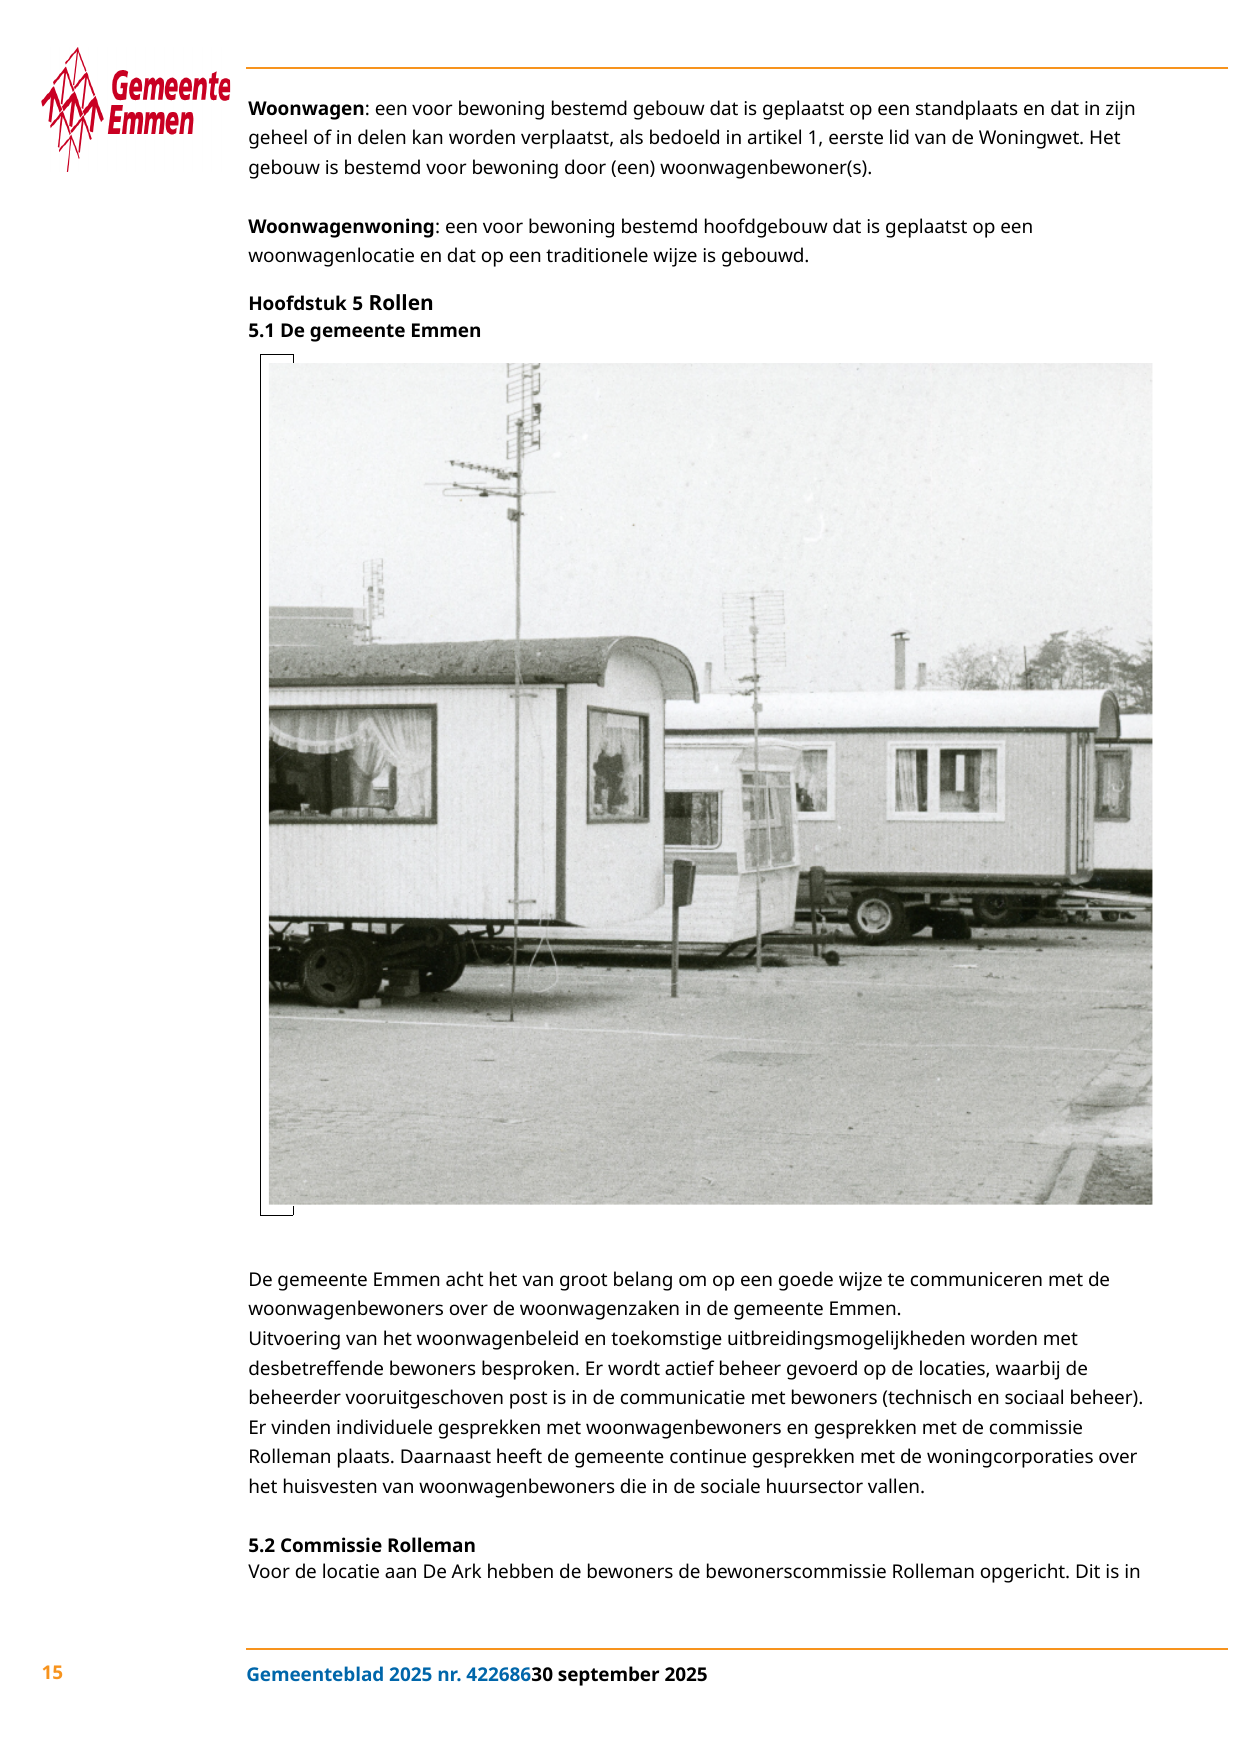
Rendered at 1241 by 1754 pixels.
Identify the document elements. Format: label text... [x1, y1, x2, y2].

text Er vinden individuele gesprekken met woonwagenbewoners en gesprekken met de commissie Rolleman plaats. Daarnaast heeft de gemeente continue gesprekken met de woningcorporaties over het huisvesten van woonwagenbewoners die in de sociale huursector vallen. [248, 1414, 1152, 1499]
text Uitvoering van het woonwagenbeleid en toekomstige uitbreidingsmogelijkheden worden met desbetreffende bewoners besproken. Er wordt actief beheer gevoerd op de locaties, waarbij de beheerder vooruitgeschoven post is in de communicatie met bewoners (technisch en sociaal beheer). [248, 1325, 1152, 1410]
picture [41, 47, 231, 172]
text Hoofdstuk 5 Rollen [248, 288, 1152, 317]
text Voor de locatie aan De Ark hebben de bewoners de bewonerscommissie Rolleman opgericht. Dit is in [248, 1558, 1152, 1584]
picture [268, 363, 1155, 1206]
text 5.2 Commissie Rolleman [248, 1532, 1152, 1558]
text Woonwagenwoning: een voor bewoning bestemd hoofdgebouw dat is geplaatst op een woonwagenlocatie en dat op een traditionele wijze is gebouwd. [248, 213, 1152, 268]
text Woonwagen: een voor bewoning bestemd gebouw dat is geplaatst op een standplaats en dat in zijn geheel of in delen kan worden verplaatst, als bedoeld in artikel 1, eerste lid van de Woningwet. Het gebouw is bestemd voor bewoning door (een) woonwagenbewoner(s). [248, 95, 1152, 180]
text 5.1 De gemeente Emmen [248, 317, 1152, 342]
text De gemeente Emmen acht het van groot belang om op een goede wijze te communiceren met de woonwagenbewoners over de woonwagenzaken in de gemeente Emmen. [248, 1266, 1152, 1321]
